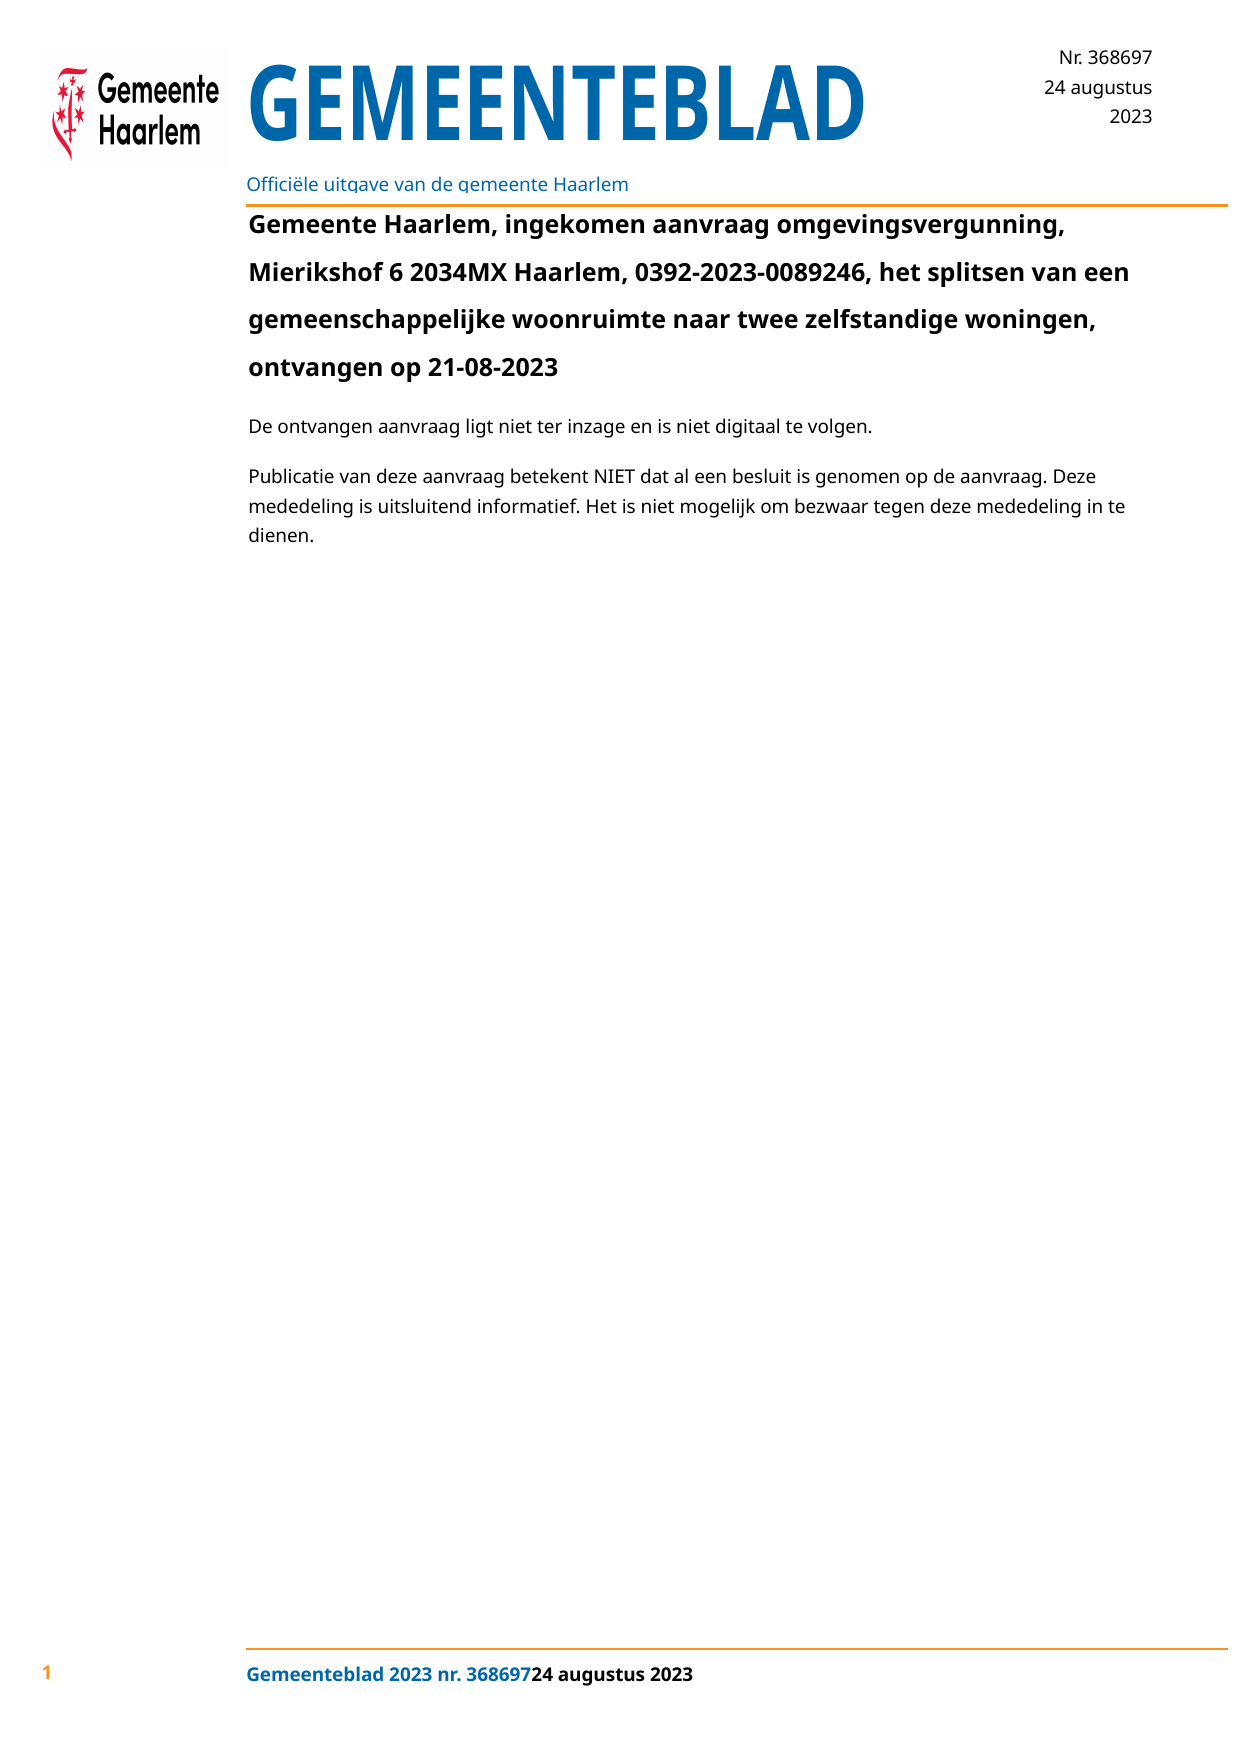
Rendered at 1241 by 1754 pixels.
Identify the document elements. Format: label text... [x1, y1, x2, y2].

text Publicatie van deze aanvraag betekent NIET dat al een besluit is genomen op de aanvraag. Deze mededeling is uitsluitend informatief. Het is niet mogelijk om bezwaar tegen deze mededeling in te dienen. [248, 463, 1152, 548]
text Gemeente Haarlem, ingekomen aanvraag omgevingsvergunning, Mierikshof 6 2034MX Haarlem, 0392-2023-0089246, het splitsen van een gemeenschappelijke woonruimte naar twee zelfstandige woningen, ontvangen op 21-08-2023 [248, 207, 1152, 384]
text De ontvangen aanvraag ligt niet ter inzage en is niet digitaal te volgen. [248, 413, 1152, 439]
picture [41, 47, 231, 172]
